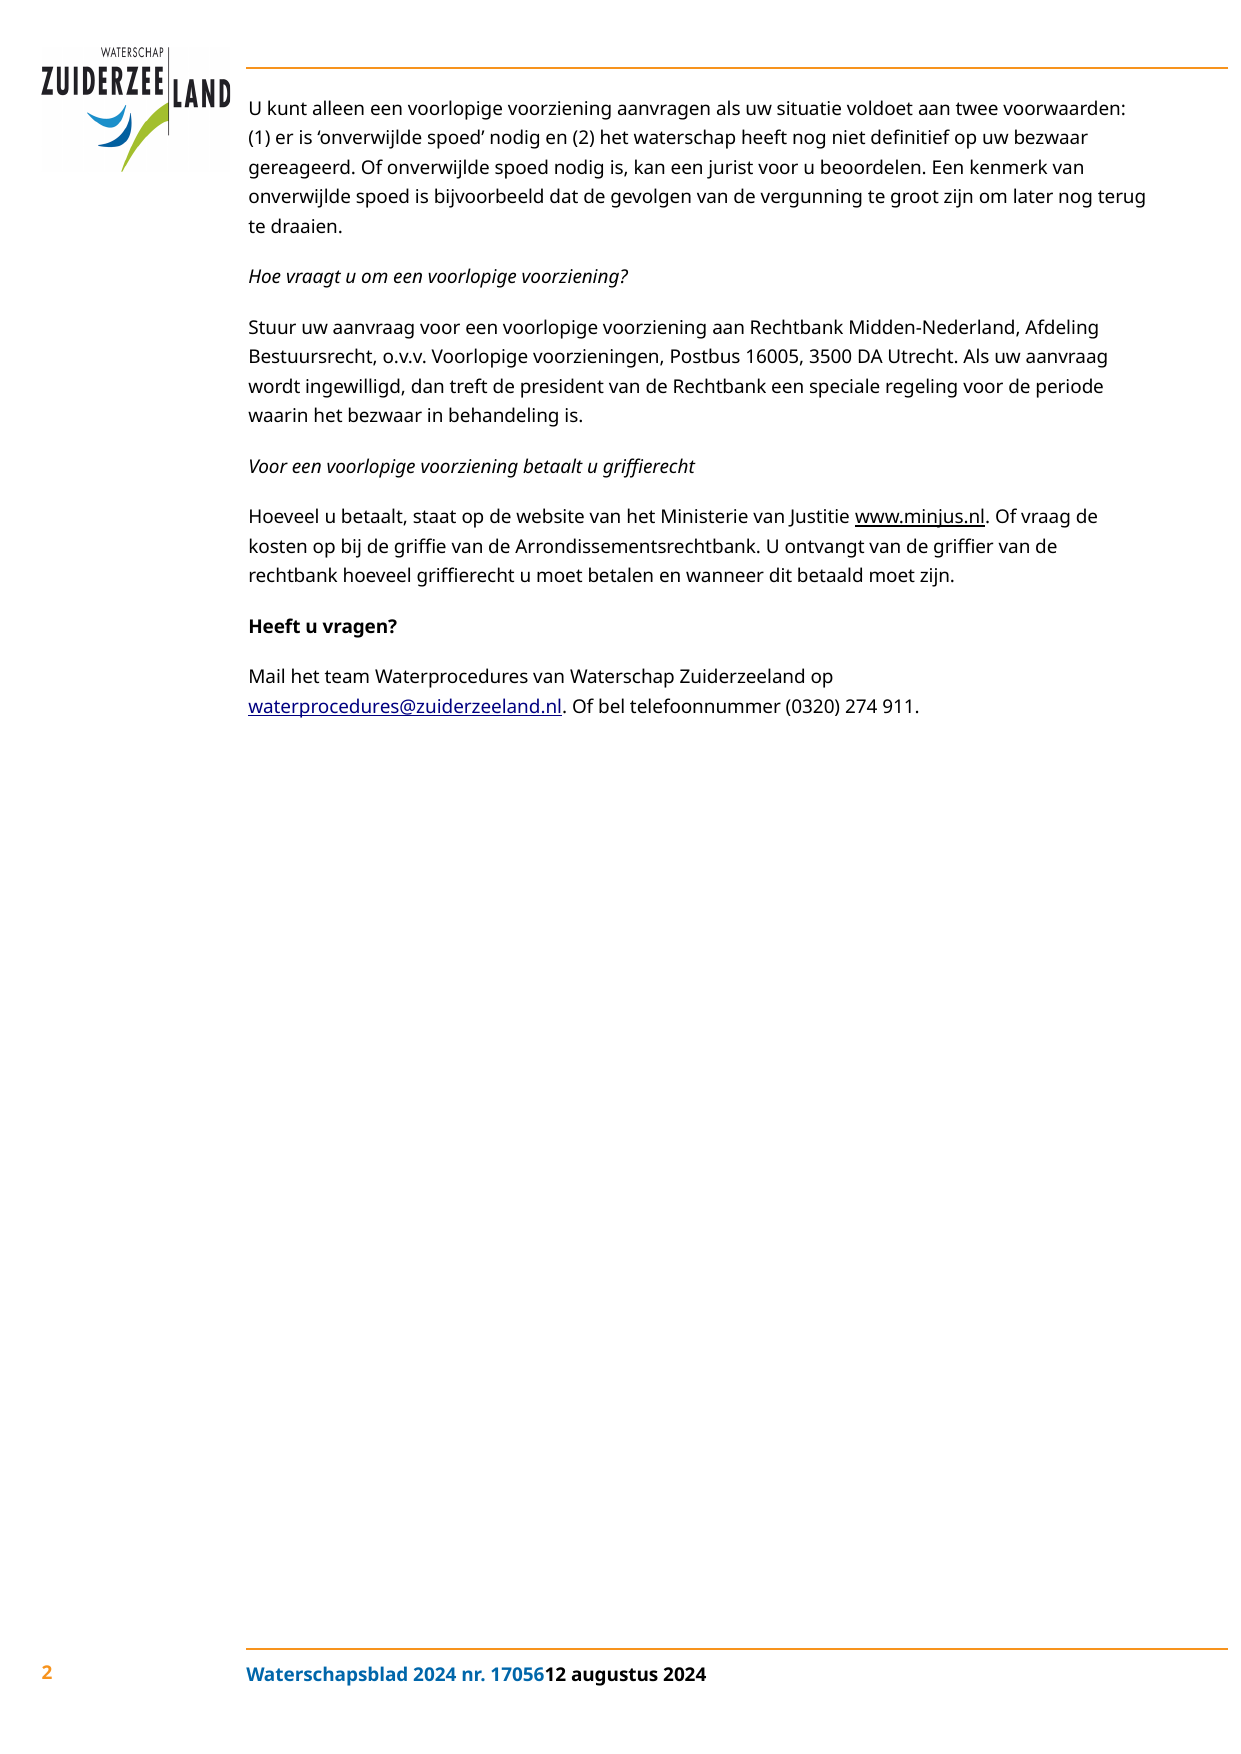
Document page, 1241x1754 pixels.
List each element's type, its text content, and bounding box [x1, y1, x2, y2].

text Mail het team Waterprocedures van Waterschap Zuiderzeeland op waterprocedures@zuiderzeeland.nl. Of bel telefoonnummer (0320) 274 911. [248, 663, 1152, 719]
text U kunt alleen een voorlopige voorziening aanvragen als uw situatie voldoet aan twee voorwaarden: (1) er is ‘onverwijlde spoed’ nodig en (2) het waterschap heeft nog niet definitief op uw bezwaar gereageerd. Of onverwijlde spoed nodig is, kan een jurist voor u beoordelen. Een kenmerk van onverwijlde spoed is bijvoorbeeld dat de gevolgen van de vergunning te groot zijn om later nog terug te draaien. [248, 95, 1152, 239]
text Hoe vraagt u om een voorlopige voorziening? [248, 263, 1152, 289]
text Voor een voorlopige voorziening betaalt u griffierecht [248, 453, 1152, 479]
picture [41, 47, 231, 172]
text Hoeveel u betaalt, staat op de website van het Ministerie van Justitie www.minjus.nl. Of vraag de kosten op bij de griffie van de Arrondissementsrechtbank. U ontvangt van de griffier van de rechtbank hoeveel griffierecht u moet betalen en wanneer dit betaald moet zijn. [248, 503, 1152, 588]
text Stuur uw aanvraag voor een voorlopige voorziening aan Rechtbank Midden-Nederland, Afdeling Bestuursrecht, o.v.v. Voorlopige voorzieningen, Postbus 16005, 3500 DA Utrecht. Als uw aanvraag wordt ingewilligd, dan treft de president van de Rechtbank een speciale regeling voor de periode waarin het bezwaar in behandeling is. [248, 314, 1152, 428]
text Heeft u vragen? [248, 613, 1152, 639]
